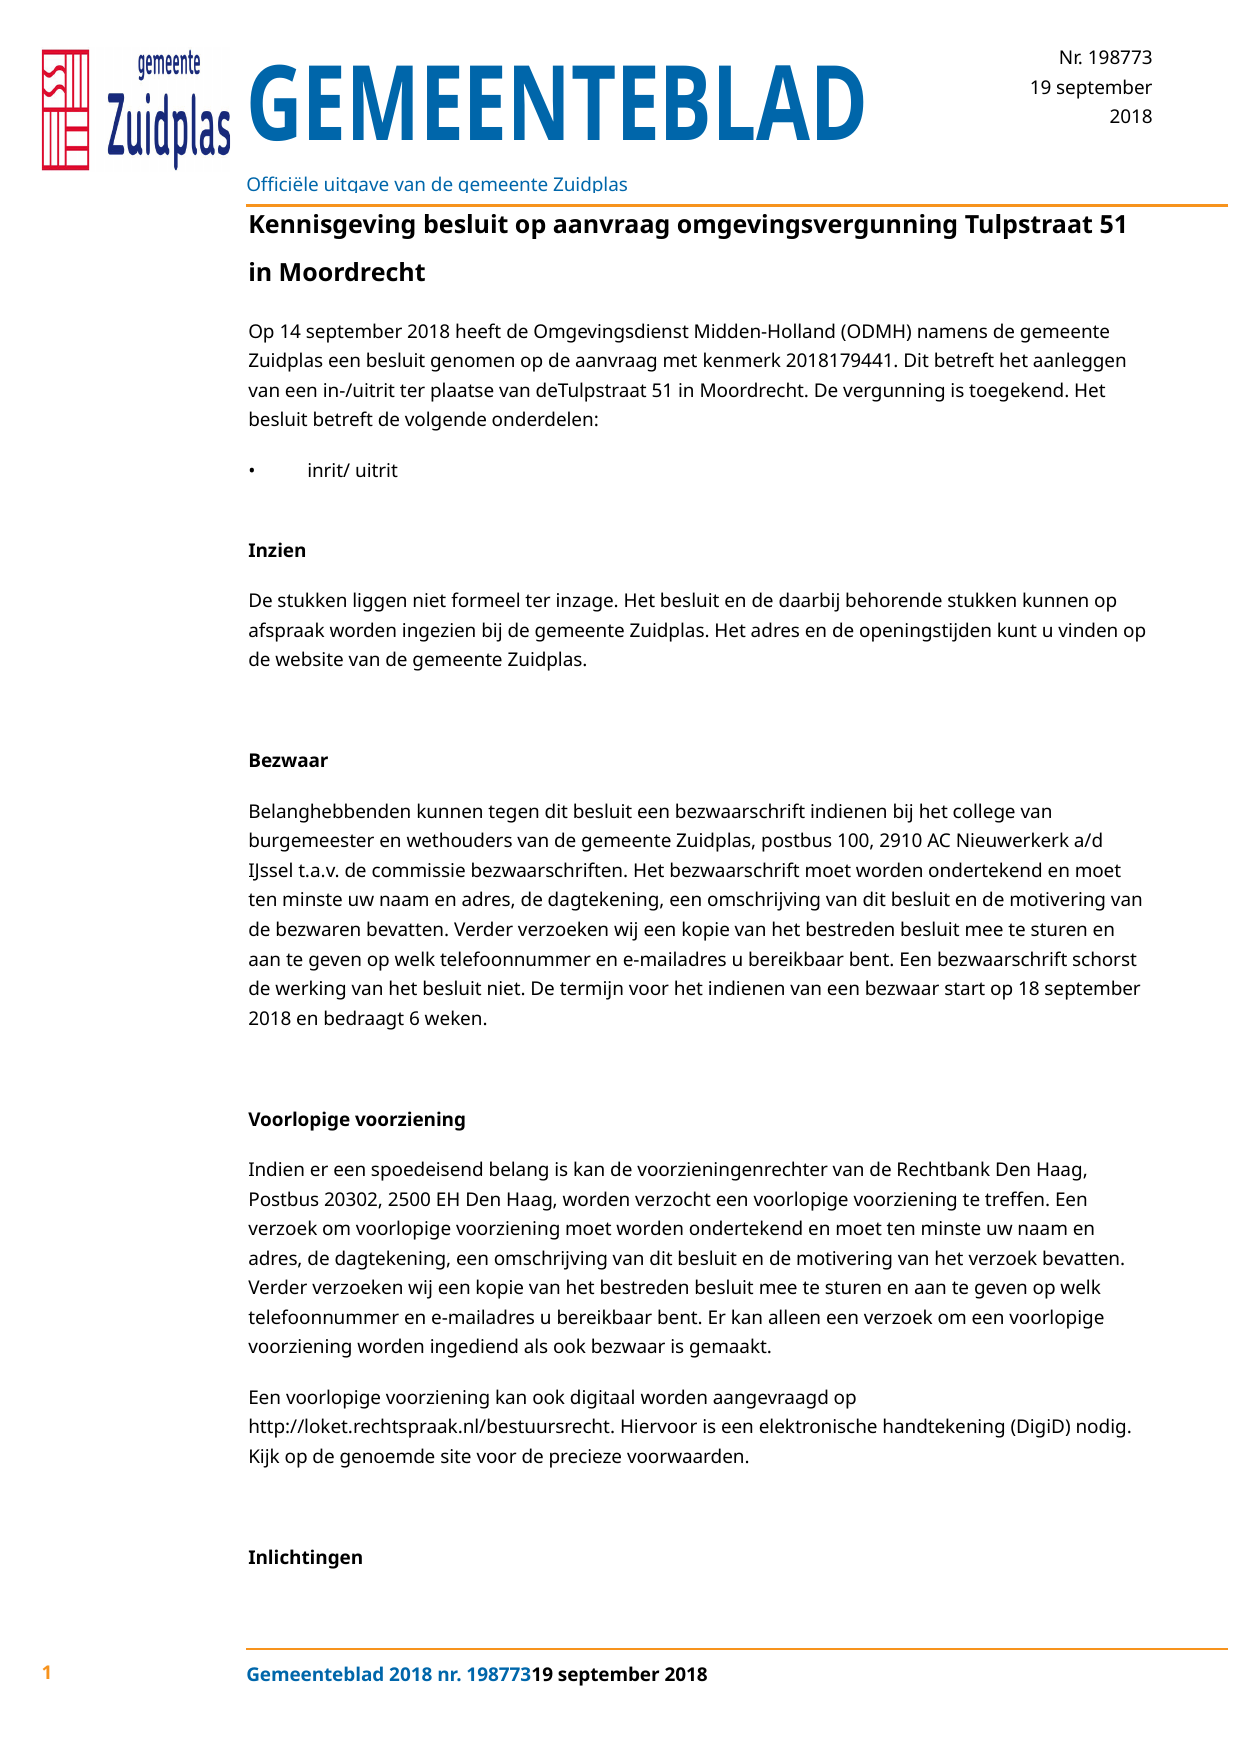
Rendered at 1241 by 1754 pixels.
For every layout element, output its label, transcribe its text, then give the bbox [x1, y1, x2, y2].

text De stukken liggen niet formeel ter inzage. Het besluit en de daarbij behorende stukken kunnen op afspraak worden ingezien bij de gemeente Zuidplas. Het adres en de openingstijden kunt u vinden op de website van de gemeente Zuidplas. [248, 587, 1152, 672]
text Bezwaar [248, 747, 1152, 773]
text Indien er een spoedeisend belang is kan de voorzieningenrechter van de Rechtbank Den Haag, Postbus 20302, 2500 EH Den Haag, worden verzocht een voorlopige voorziening te treffen. Een verzoek om voorlopige voorziening moet worden ondertekend en moet ten minste uw naam en adres, de dagtekening, een omschrijving van dit besluit en de motivering van het verzoek bevatten. Verder verzoeken wij een kopie van het bestreden besluit mee te sturen en aan te geven op welk telefoonnummer en e-mailadres u bereikbaar bent. Er kan alleen een verzoek om een voorlopige voorziening worden ingediend als ook bezwaar is gemaakt. [248, 1156, 1152, 1359]
text Belanghebbenden kunnen tegen dit besluit een bezwaarschrift indienen bij het college van burgemeester en wethouders van de gemeente Zuidplas, postbus 100, 2910 AC Nieuwerkerk a/d IJssel t.a.v. de commissie bezwaarschriften. Het bezwaarschrift moet worden ondertekend en moet ten minste uw naam en adres, de dagtekening, een omschrijving van dit besluit en de motivering van de bezwaren bevatten. Verder verzoeken wij een kopie van het bestreden besluit mee te sturen en aan te geven op welk telefoonnummer en e-mailadres u bereikbaar bent. Een bezwaarschrift schorst de werking van het besluit niet. De termijn voor het indienen van een bezwaar start op 18 september 2018 en bedraagt 6 weken. [248, 798, 1152, 1031]
picture [41, 47, 231, 172]
list inrit/ uitrit [248, 457, 1152, 483]
text Inzien [248, 537, 1152, 563]
text Een voorlopige voorziening kan ook digitaal worden aangevraagd op http://loket.rechtspraak.nl/bestuursrecht. Hiervoor is een elektronische handtekening (DigiD) nodig. Kijk op de genoemde site voor de precieze voorwaarden. [248, 1384, 1152, 1469]
text Voorlopige voorziening [248, 1106, 1152, 1132]
text Inlichtingen [248, 1544, 1152, 1570]
text Kennisgeving besluit op aanvraag omgevingsvergunning Tulpstraat 51 in Moordrecht [248, 207, 1152, 288]
text Op 14 september 2018 heeft de Omgevingsdienst Midden-Holland (ODMH) namens de gemeente Zuidplas een besluit genomen op de aanvraag met kenmerk 2018179441. Dit betreft het aanleggen van een in-/uitrit ter plaatse van deTulpstraat 51 in Moordrecht. De vergunning is toegekend. Het besluit betreft de volgende onderdelen: [248, 318, 1152, 432]
